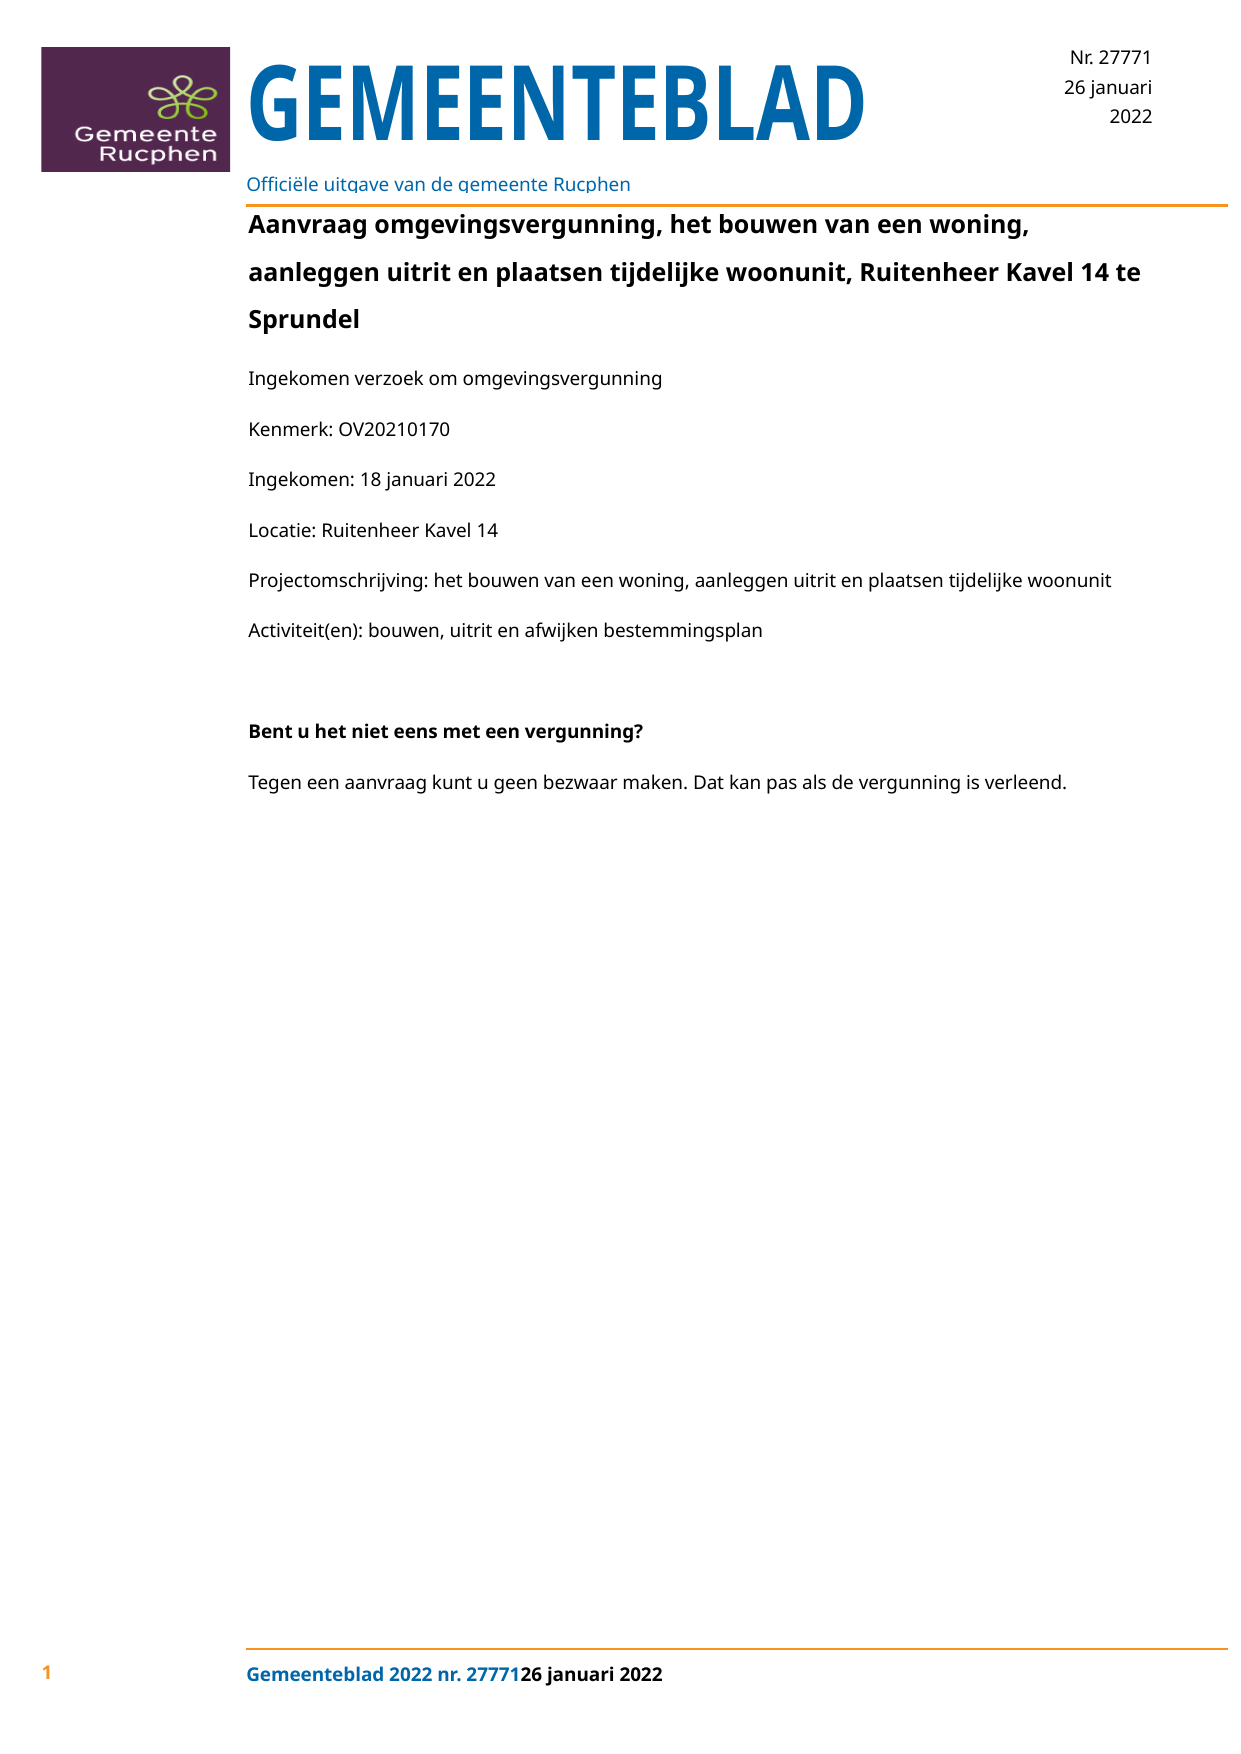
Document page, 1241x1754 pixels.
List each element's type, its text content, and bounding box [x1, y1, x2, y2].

picture [41, 47, 231, 172]
text Kenmerk: OV20210170 [248, 416, 1152, 442]
text Ingekomen verzoek om omgevingsvergunning [248, 366, 1152, 391]
text Aanvraag omgevingsvergunning, het bouwen van een woning, aanleggen uitrit en plaatsen tijdelijke woonunit, Ruitenheer Kavel 14 te Sprundel [248, 207, 1152, 336]
text Projectomschrijving: het bouwen van een woning, aanleggen uitrit en plaatsen tijdelijke woonunit [248, 567, 1152, 593]
text Ingekomen: 18 januari 2022 [248, 466, 1152, 492]
text Locatie: Ruitenheer Kavel 14 [248, 517, 1152, 542]
text Tegen een aanvraag kunt u geen bezwaar maken. Dat kan pas als de vergunning is verleend. [248, 769, 1152, 794]
text Bent u het niet eens met een vergunning? [248, 718, 1152, 744]
text Activiteit(en): bouwen, uitrit en afwijken bestemmingsplan [248, 618, 1152, 643]
